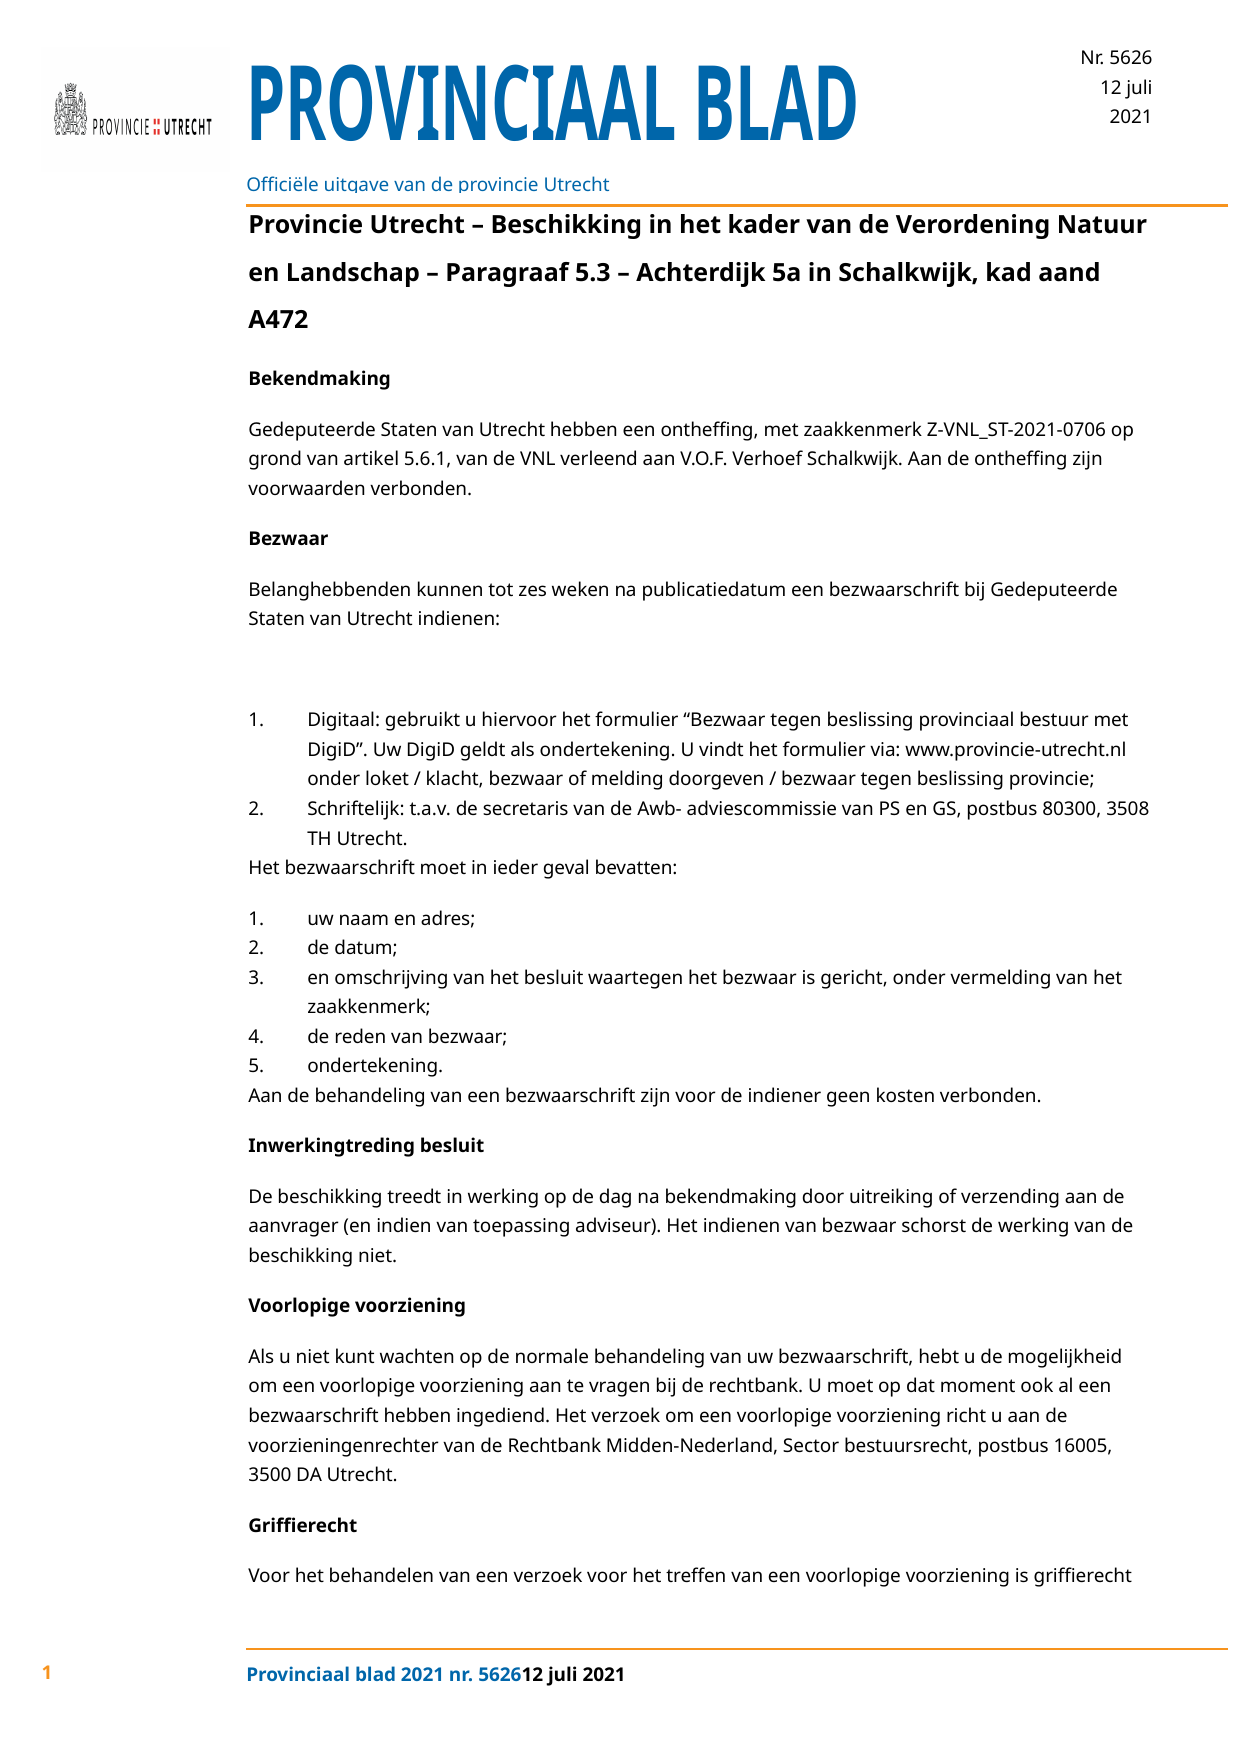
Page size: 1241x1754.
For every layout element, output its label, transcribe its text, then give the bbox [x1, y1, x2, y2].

list de reden van bezwaar; [248, 1023, 1152, 1049]
text Voorlopige voorziening [248, 1293, 1152, 1318]
text Griffierecht [248, 1512, 1152, 1537]
text Gedeputeerde Staten van Utrecht hebben een ontheffing, met zaakkenmerk Z-VNL_ST-2021-0706 op grond van artikel 5.6.1, van de VNL verleend aan V.O.F. Verhoef Schalkwijk. Aan de ontheffing zijn voorwaarden verbonden. [248, 416, 1152, 501]
text Inwerkingtreding besluit [248, 1133, 1152, 1158]
list ondertekening. [248, 1053, 1152, 1078]
text Voor het behandelen van een verzoek voor het treffen van een voorlopige voorziening is griffierecht [248, 1562, 1152, 1588]
text Bezwaar [248, 526, 1152, 551]
text De beschikking treedt in werking op de dag na bekendmaking door uitreiking of verzending aan de aanvrager (en indien van toepassing adviseur). Het indienen van bezwaar schorst de werking van de beschikking niet. [248, 1183, 1152, 1268]
text Belanghebbenden kunnen tot zes weken na publicatiedatum een bezwaarschrift bij Gedeputeerde Staten van Utrecht indienen: [248, 576, 1152, 631]
text Bekendmaking [248, 366, 1152, 391]
text Het bezwaarschrift moet in ieder geval bevatten: [248, 854, 1152, 880]
list uw naam en adres; [248, 905, 1152, 930]
text Aan de behandeling van een bezwaarschrift zijn voor de indiener geen kosten verbonden. [248, 1082, 1152, 1108]
picture [41, 47, 231, 172]
list Digitaal: gebruikt u hiervoor het formulier “Bezwaar tegen beslissing provinciaal bestuur met DigiD”. Uw DigiD geldt als ondertekening. U vindt het formulier via: www.provincie-utrecht.nl onder loket / klacht, bezwaar of melding doorgeven / bezwaar tegen beslissing provincie; [248, 706, 1152, 791]
text Als u niet kunt wachten op de normale behandeling van uw bezwaarschrift, hebt u de mogelijkheid om een voorlopige voorziening aan te vragen bij de rechtbank. U moet op dat moment ook al een bezwaarschrift hebben ingediend. Het verzoek om een voorlopige voorziening richt u aan de voorzieningenrechter van de Rechtbank Midden-Nederland, Sector bestuursrecht, postbus 16005, 3500 DA Utrecht. [248, 1343, 1152, 1487]
list de datum; [248, 934, 1152, 960]
text Provincie Utrecht – Beschikking in het kader van de Verordening Natuur en Landschap – Paragraaf 5.3 – Achterdijk 5a in Schalkwijk, kad aand A472 [248, 207, 1152, 336]
list en omschrijving van het besluit waartegen het bezwaar is gericht, onder vermelding van het zaakkenmerk; [248, 964, 1152, 1019]
list Schriftelijk: t.a.v. de secretaris van de Awb- adviescommissie van PS en GS, postbus 80300, 3508 TH Utrecht. [248, 795, 1152, 850]
